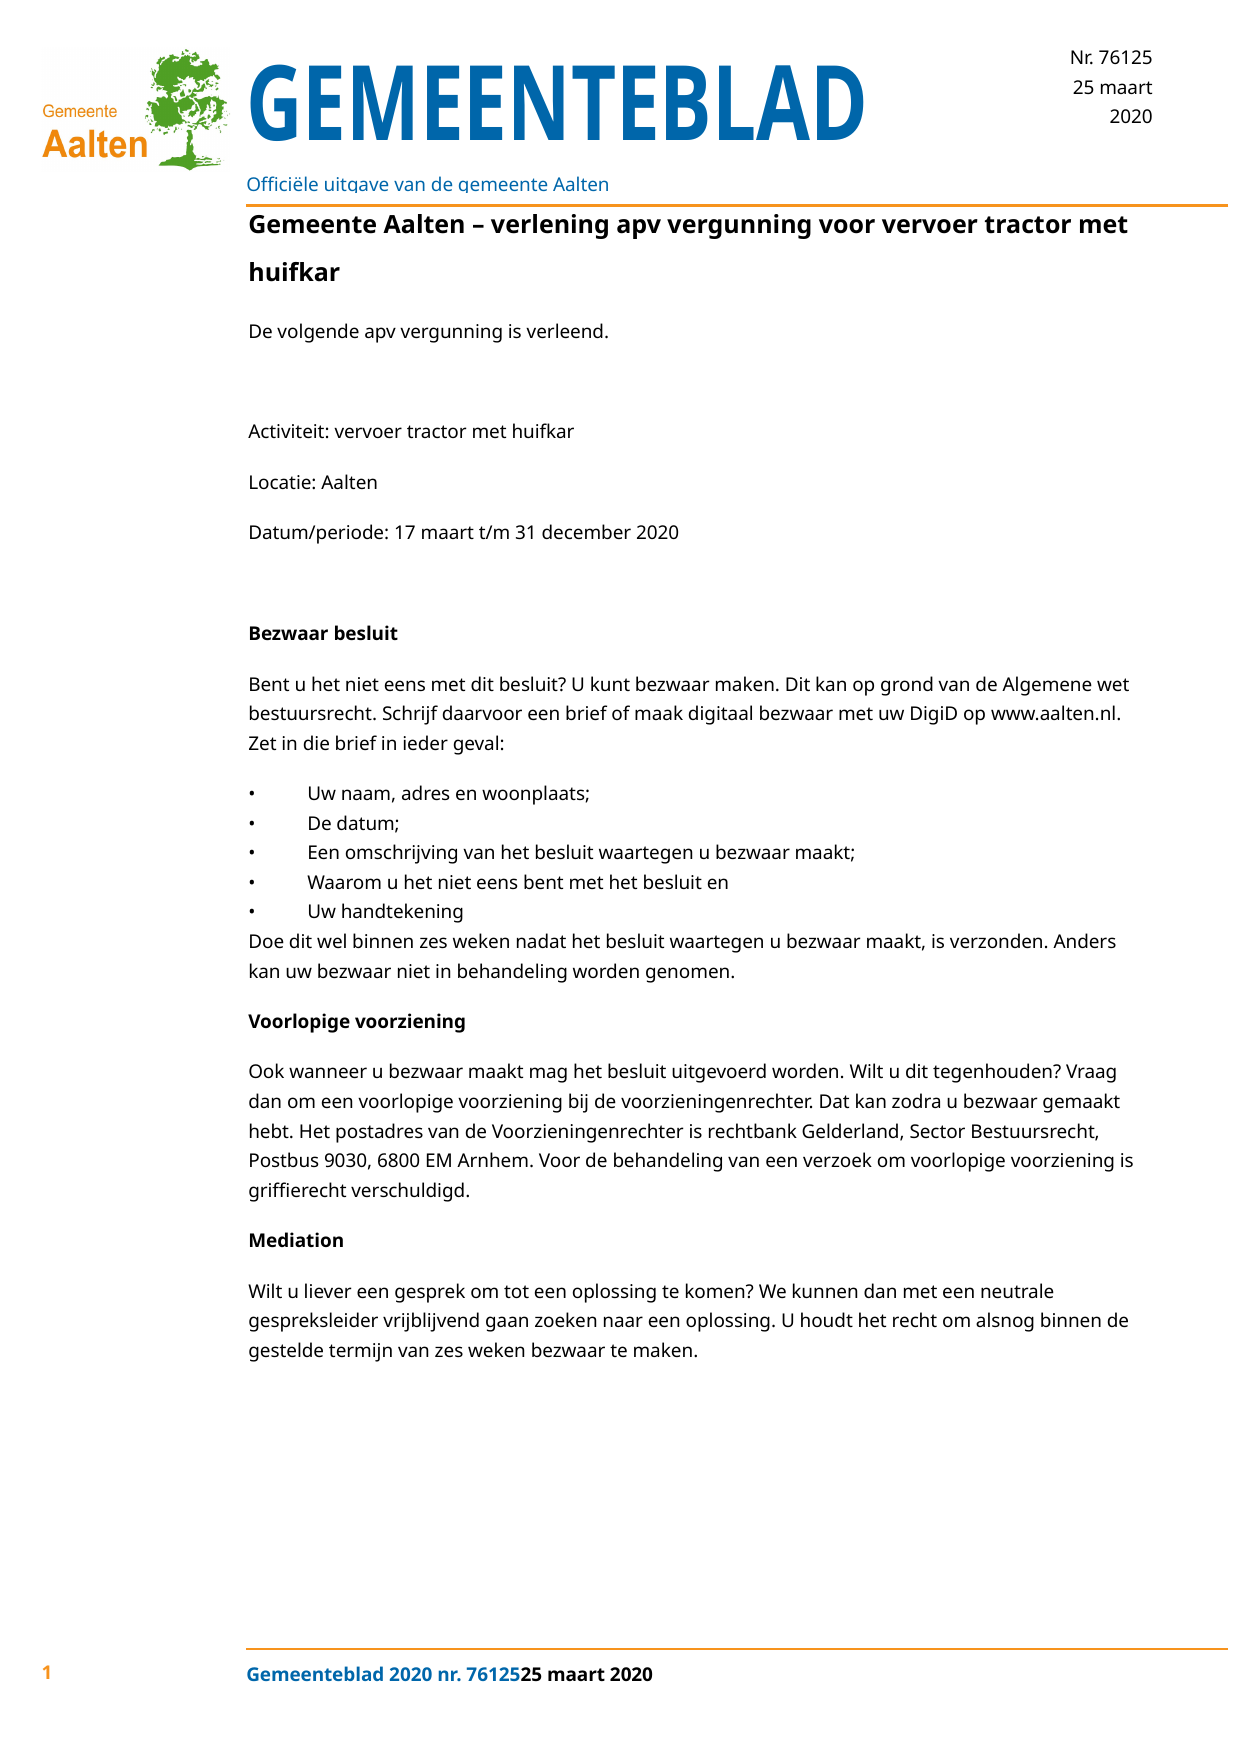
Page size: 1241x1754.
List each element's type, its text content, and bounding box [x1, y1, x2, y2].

list Waarom u het niet eens bent met het besluit en [248, 869, 1152, 895]
text Doe dit wel binnen zes weken nadat het besluit waartegen u bezwaar maakt, is verzonden. Anders kan uw bezwaar niet in behandeling worden genomen. [248, 928, 1152, 984]
text Voorlopige voorziening [248, 1008, 1152, 1034]
list Een omschrijving van het besluit waartegen u bezwaar maakt; [248, 839, 1152, 865]
text Gemeente Aalten – verlening apv vergunning voor vervoer tractor met huifkar [248, 207, 1152, 288]
list Uw naam, adres en woonplaats; [248, 780, 1152, 806]
text Mediation [248, 1227, 1152, 1253]
text Locatie: Aalten [248, 469, 1152, 495]
text Bent u het niet eens met dit besluit? U kunt bezwaar maken. Dit kan op grond van de Algemene wet bestuursrecht. Schrijf daarvoor een brief of maak digitaal bezwaar met uw DigiD op www.aalten.nl. Zet in die brief in ieder geval: [248, 671, 1152, 756]
text Datum/periode: 17 maart t/m 31 december 2020 [248, 519, 1152, 545]
picture [41, 47, 231, 172]
text Ook wanneer u bezwaar maakt mag het besluit uitgevoerd worden. Wilt u dit tegenhouden? Vraag dan om een voorlopige voorziening bij de voorzieningenrechter. Dat kan zodra u bezwaar gemaakt hebt. Het postadres van de Voorzieningenrechter is rechtbank Gelderland, Sector Bestuursrecht, Postbus 9030, 6800 EM Arnhem. Voor de behandeling van een verzoek om voorlopige voorziening is griffierecht verschuldigd. [248, 1059, 1152, 1203]
text De volgende apv vergunning is verleend. [248, 318, 1152, 344]
list Uw handtekening [248, 899, 1152, 924]
list De datum; [248, 810, 1152, 836]
text Bezwaar besluit [248, 620, 1152, 646]
text Activiteit: vervoer tractor met huifkar [248, 419, 1152, 444]
text Wilt u liever een gesprek om tot een oplossing te komen? We kunnen dan met een neutrale gespreksleider vrijblijvend gaan zoeken naar een oplossing. U houdt het recht om alsnog binnen de gestelde termijn van zes weken bezwaar te maken. [248, 1278, 1152, 1363]
